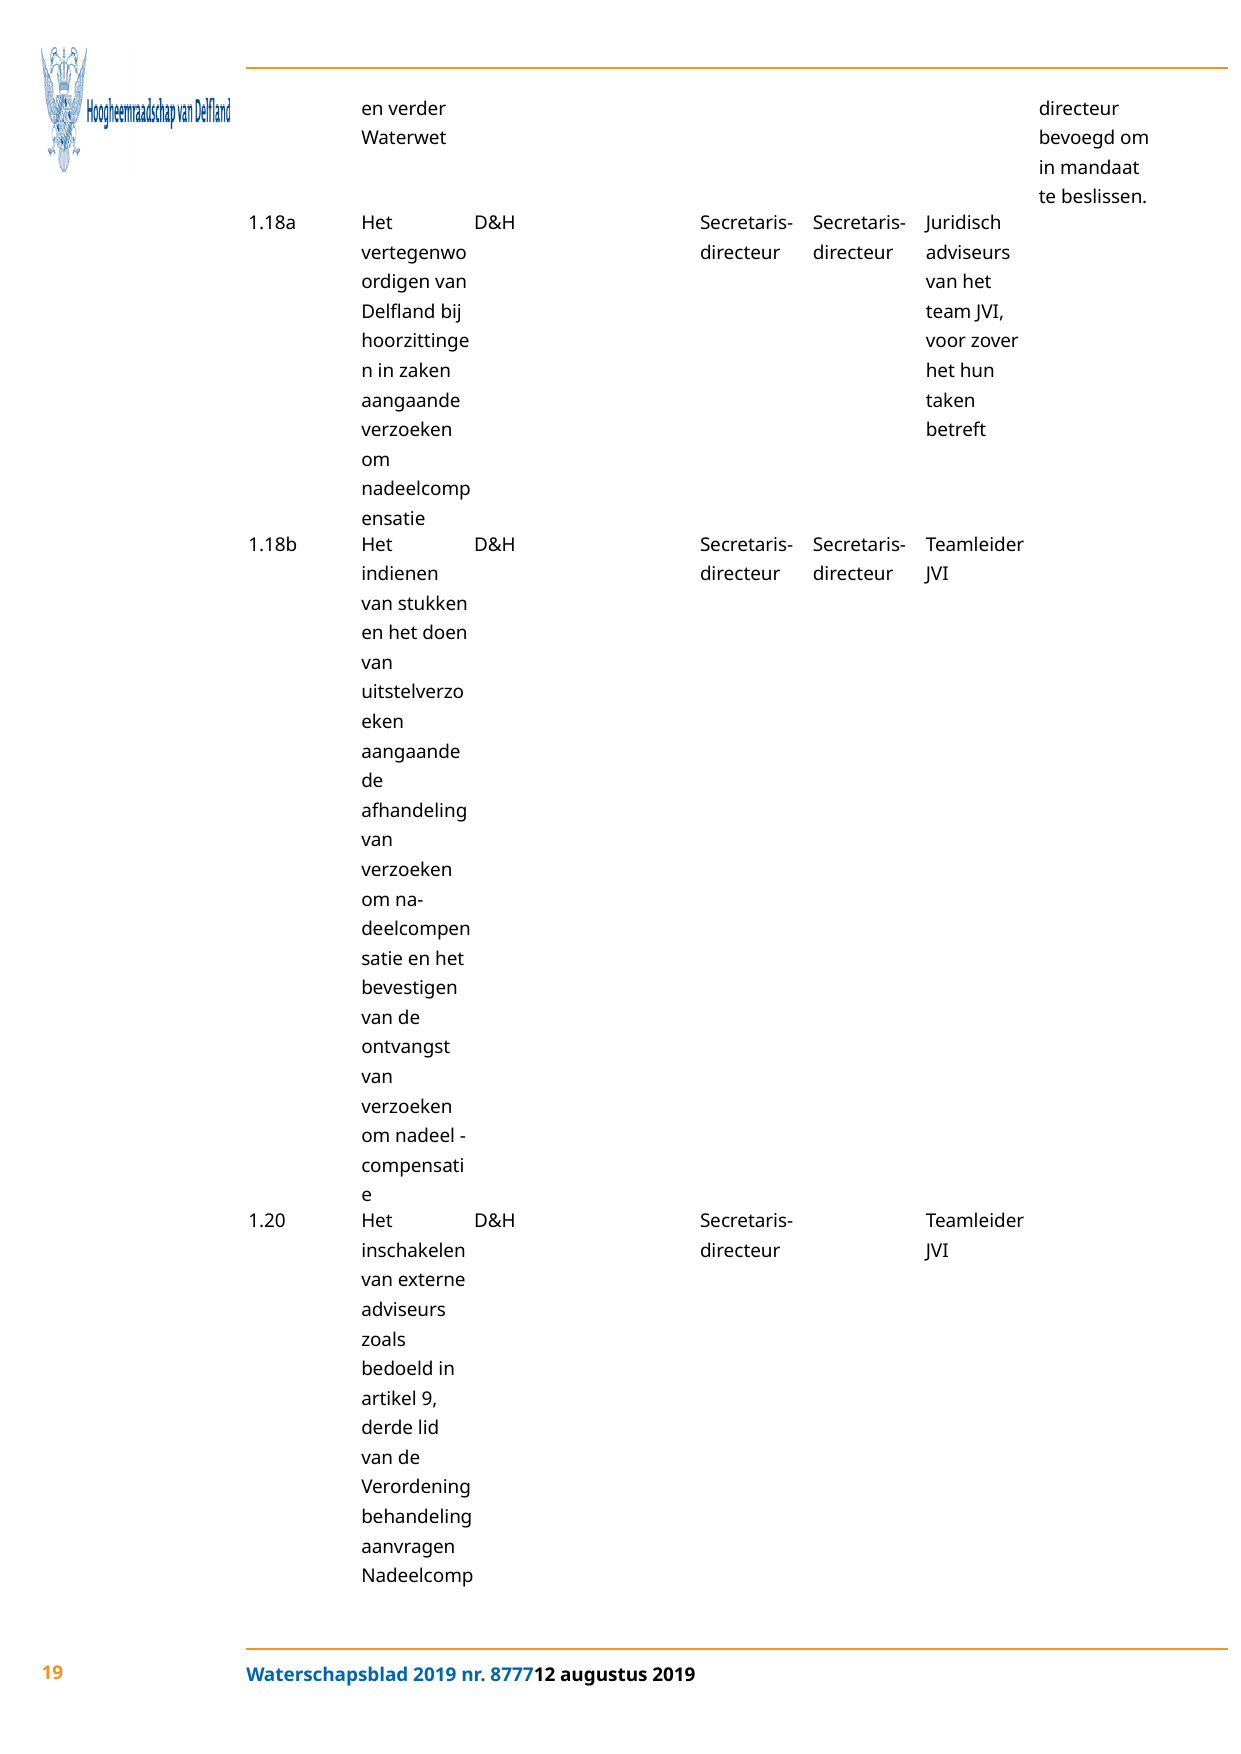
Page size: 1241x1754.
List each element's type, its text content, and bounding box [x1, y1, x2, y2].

table_cell Secretaris-directeur [813, 531, 926, 1207]
table_cell Het indienen van stukken en het doen van uitstelverzoeken aangaande de afhandeling van verzoeken om na-deelcompensatie en het bevestigen van de ontvangst van verzoeken om nadeel - compensatie [361, 531, 474, 1207]
table_cell Secretaris-directeur [700, 531, 813, 1207]
table_cell [587, 531, 700, 1207]
table_cell 1.18b [248, 531, 361, 1207]
table_cell D&H [474, 531, 587, 1207]
table_cell [587, 1208, 700, 1588]
table_cell Secretaris-directeur [700, 1208, 813, 1588]
table_cell [474, 95, 587, 209]
table_cell en verder Waterwet [361, 95, 474, 209]
table_cell Secretaris-directeur [813, 209, 926, 531]
table_cell Het vertegenwoordigen van Delfland bij hoorzittingen in zaken aangaande verzoeken om nadeelcompensatie [361, 209, 474, 531]
table_cell 1.18a [248, 209, 361, 531]
table_cell Teamleider JVI [926, 531, 1038, 1207]
picture [41, 47, 231, 172]
table_cell [813, 95, 926, 209]
table_cell [587, 95, 700, 209]
table_cell directeur bevoegd om in mandaat te beslissen. [1039, 95, 1152, 209]
table_cell [248, 95, 361, 209]
table_cell Teamleider JVI [926, 1208, 1038, 1588]
table_cell [926, 95, 1038, 209]
table_cell [1039, 209, 1152, 531]
table_cell D&H [474, 209, 587, 531]
table_cell [700, 95, 813, 209]
table_cell D&H [474, 1208, 587, 1588]
table_cell [1039, 1208, 1152, 1588]
table_cell 1.20 [248, 1208, 361, 1588]
table_cell Secretaris-directeur [700, 209, 813, 531]
table_cell [587, 209, 700, 531]
table_cell [813, 1208, 926, 1588]
table_cell [1039, 531, 1152, 1207]
table_cell Het inschakelen van externe adviseurs zoals bedoeld in artikel 9, derde lid van de Verordening behandeling aanvragen Nadeelcomp [361, 1208, 474, 1588]
table_cell Juridisch adviseurs van het team JVI, voor zover het hun taken betreft [926, 209, 1038, 531]
